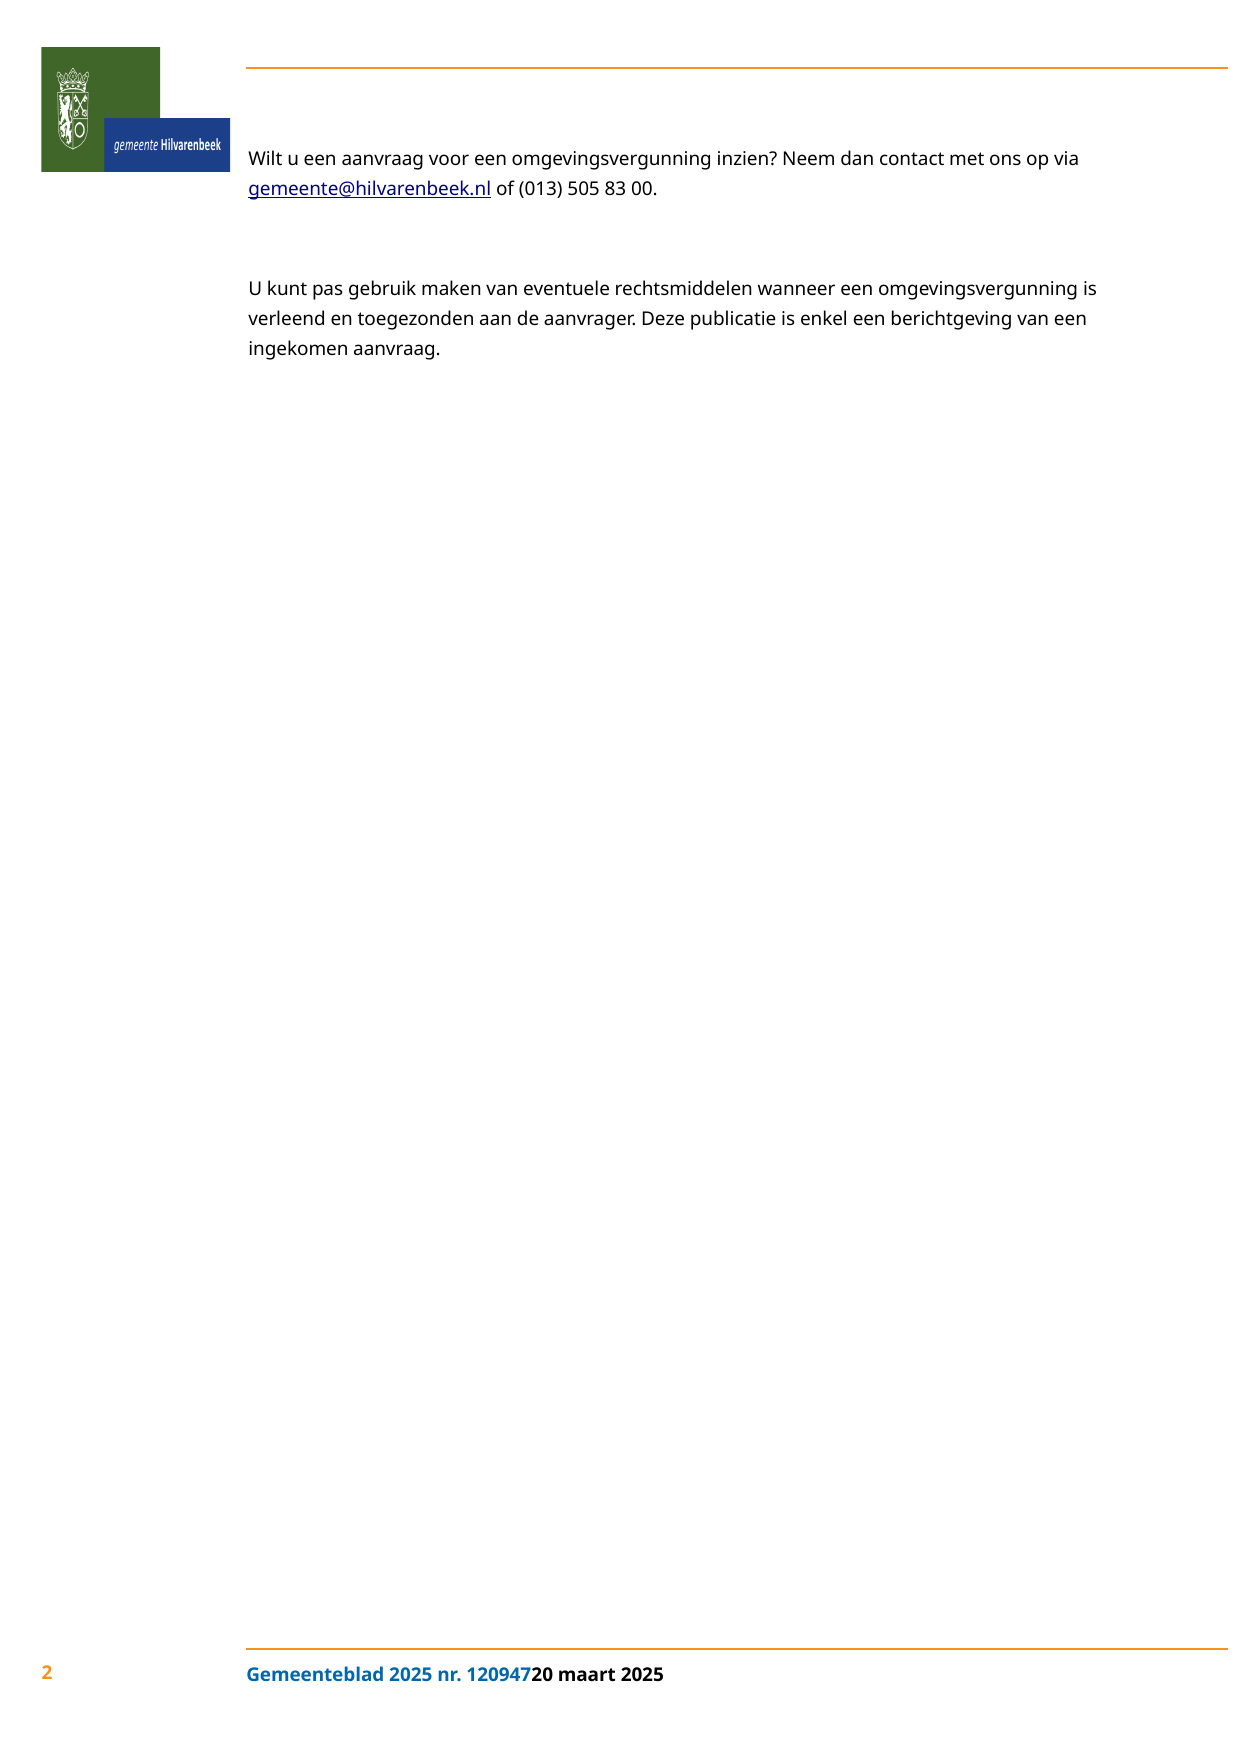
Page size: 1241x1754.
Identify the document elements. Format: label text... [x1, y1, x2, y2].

picture [41, 47, 231, 172]
text U kunt pas gebruik maken van eventuele rechtsmiddelen wanneer een omgevingsvergunning is verleend en toegezonden aan de aanvrager. Deze publicatie is enkel een berichtgeving van een ingekomen aanvraag. [248, 276, 1152, 361]
text Wilt u een aanvraag voor een omgevingsvergunning inzien? Neem dan contact met ons op via gemeente@hilvarenbeek.nl of (013) 505 83 00. [248, 145, 1152, 201]
